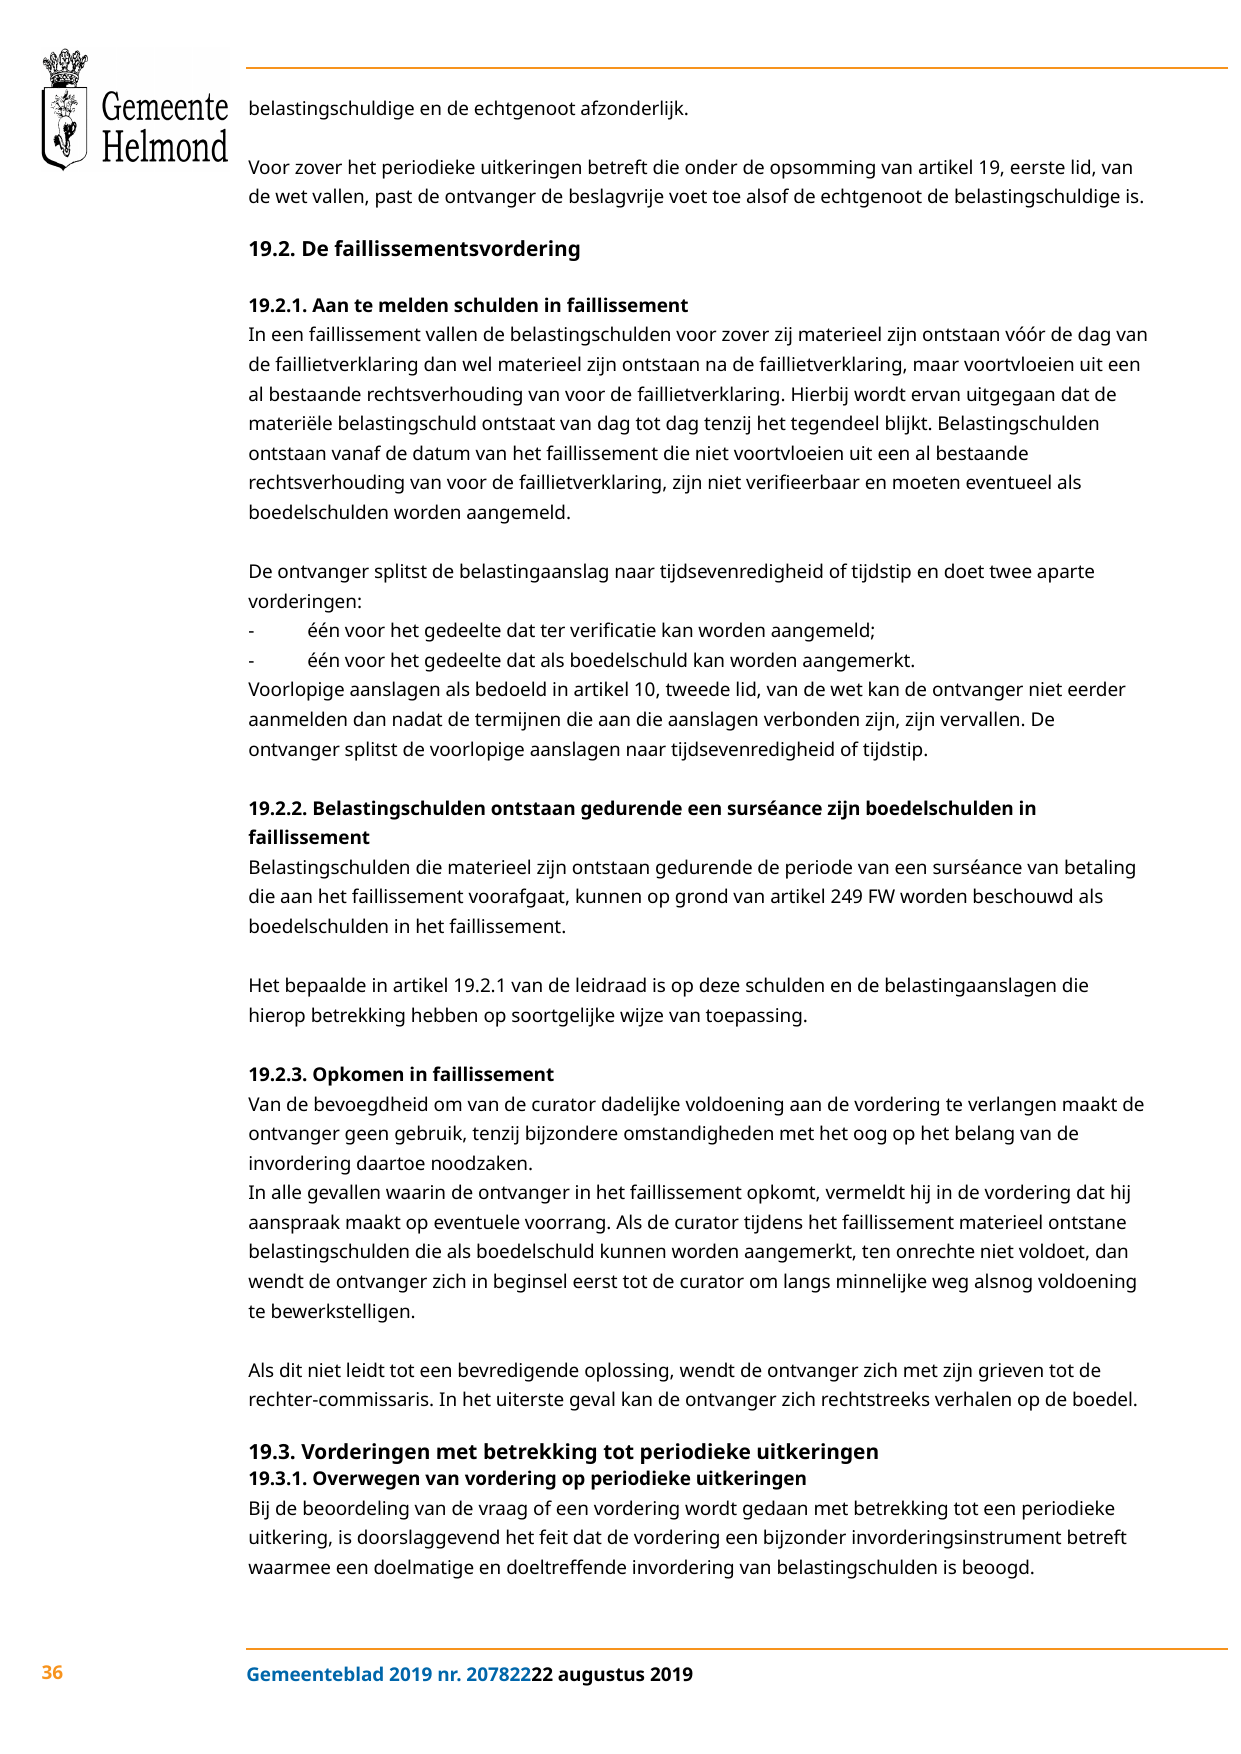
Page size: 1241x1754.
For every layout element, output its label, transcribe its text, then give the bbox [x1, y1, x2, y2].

text Voorlopige aanslagen als bedoeld in artikel 10, tweede lid, van de wet kan de ontvanger niet eerder aanmelden dan nadat de termijnen die aan die aanslagen verbonden zijn, zijn vervallen. De ontvanger splitst de voorlopige aanslagen naar tijdsevenredigheid of tijdstip. [248, 677, 1152, 761]
text 19.2. De faillissementsvordering [248, 234, 1152, 262]
text De ontvanger splitst de belastingaanslag naar tijdsevenredigheid of tijdstip en doet twee aparte vorderingen: [248, 558, 1152, 613]
text Voor zover het periodieke uitkeringen betreft die onder de opsomming van artikel 19, eerste lid, van de wet vallen, past de ontvanger de beslagvrije voet toe alsof de echtgenoot de belastingschuldige is. [248, 154, 1152, 209]
text In een faillissement vallen de belastingschulden voor zover zij materieel zijn ontstaan vóór de dag van de faillietverklaring dan wel materieel zijn ontstaan na de faillietverklaring, maar voortvloeien uit een al bestaande rechtsverhouding van voor de faillietverklaring. Hierbij wordt ervan uitgegaan dat de materiële belastingschuld ontstaat van dag tot dag tenzij het tegendeel blijkt. Belastingschulden ontstaan vanaf de datum van het faillissement die niet voortvloeien uit een al bestaande rechtsverhouding van voor de faillietverklaring, zijn niet verifieerbaar en moeten eventueel als boedelschulden worden aangemeld. [248, 322, 1152, 525]
text Het bepaalde in artikel 19.2.1 van de leidraad is op deze schulden en de belastingaanslagen die hierop betrekking hebben op soortgelijke wijze van toepassing. [248, 972, 1152, 1028]
list één voor het gedeelte dat ter verificatie kan worden aangemeld; [248, 617, 1152, 643]
text In alle gevallen waarin de ontvanger in het faillissement opkomt, vermeldt hij in de vordering dat hij aanspraak maakt op eventuele voorrang. Als de curator tijdens het faillissement materieel ontstane belastingschulden die als boedelschuld kunnen worden aangemerkt, ten onrechte niet voldoet, dan wendt de ontvanger zich in beginsel eerst tot de curator om langs minnelijke weg alsnog voldoening te bewerkstelligen. [248, 1179, 1152, 1323]
text Bij de beoordeling van de vraag of een vordering wordt gedaan met betrekking tot een periodieke uitkering, is doorslaggevend het feit dat de vordering een bijzonder invorderingsinstrument betreft waarmee een doelmatige en doeltreffende invordering van belastingschulden is beoogd. [248, 1495, 1152, 1580]
text Als dit niet leidt tot een bevredigende oplossing, wendt de ontvanger zich met zijn grieven tot de rechter-commissaris. In het uiterste geval kan de ontvanger zich rechtstreeks verhalen op de boedel. [248, 1357, 1152, 1412]
text 19.2.1. Aan te melden schulden in faillissement [248, 292, 1152, 318]
picture [41, 47, 231, 172]
text 19.3. Vorderingen met betrekking tot periodieke uitkeringen [248, 1437, 1152, 1465]
text 19.2.2. Belastingschulden ontstaan gedurende een surséance zijn boedelschulden in faillissement [248, 795, 1152, 850]
text Van de bevoegdheid om van de curator dadelijke voldoening aan de vordering te verlangen maakt de ontvanger geen gebruik, tenzij bijzondere omstandigheden met het oog op het belang van de invordering daartoe noodzaken. [248, 1091, 1152, 1176]
text belastingschuldige en de echtgenoot afzonderlijk. [248, 95, 1152, 121]
list één voor het gedeelte dat als boedelschuld kan worden aangemerkt. [248, 647, 1152, 673]
text 19.2.3. Opkomen in faillissement [248, 1061, 1152, 1087]
text Belastingschulden die materieel zijn ontstaan gedurende de periode van een surséance van betaling die aan het faillissement voorafgaat, kunnen op grond van artikel 249 FW worden beschouwd als boedelschulden in het faillissement. [248, 854, 1152, 939]
text 19.3.1. Overwegen van vordering op periodieke uitkeringen [248, 1465, 1152, 1491]
